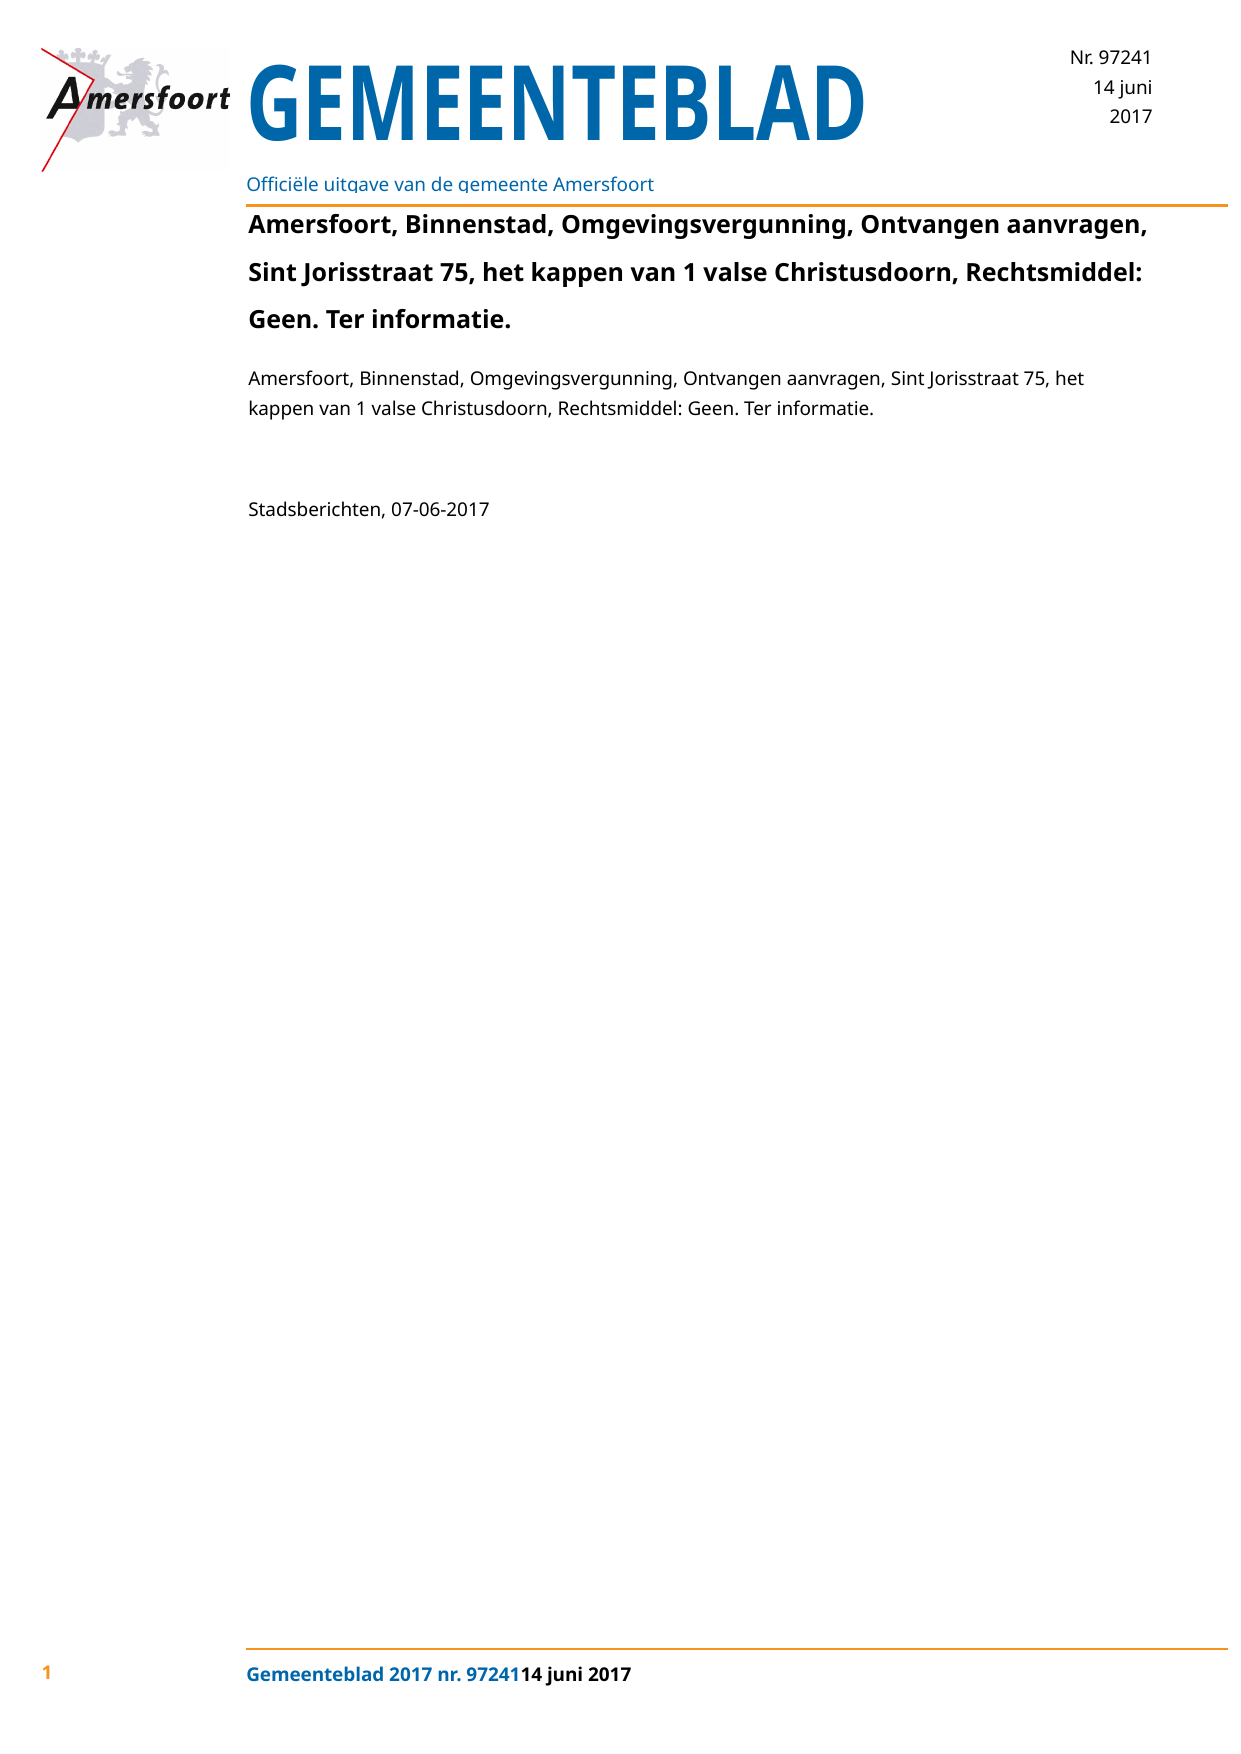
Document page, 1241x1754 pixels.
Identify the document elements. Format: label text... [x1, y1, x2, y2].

text Amersfoort, Binnenstad, Omgevingsvergunning, Ontvangen aanvragen, Sint Jorisstraat 75, het kappen van 1 valse Christusdoorn, Rechtsmiddel: Geen. Ter informatie. [248, 366, 1152, 421]
text Stadsberichten, 07-06-2017 [248, 496, 1152, 522]
text Amersfoort, Binnenstad, Omgevingsvergunning, Ontvangen aanvragen, Sint Jorisstraat 75, het kappen van 1 valse Christusdoorn, Rechtsmiddel: Geen. Ter informatie. [248, 207, 1152, 336]
picture [41, 47, 231, 172]
